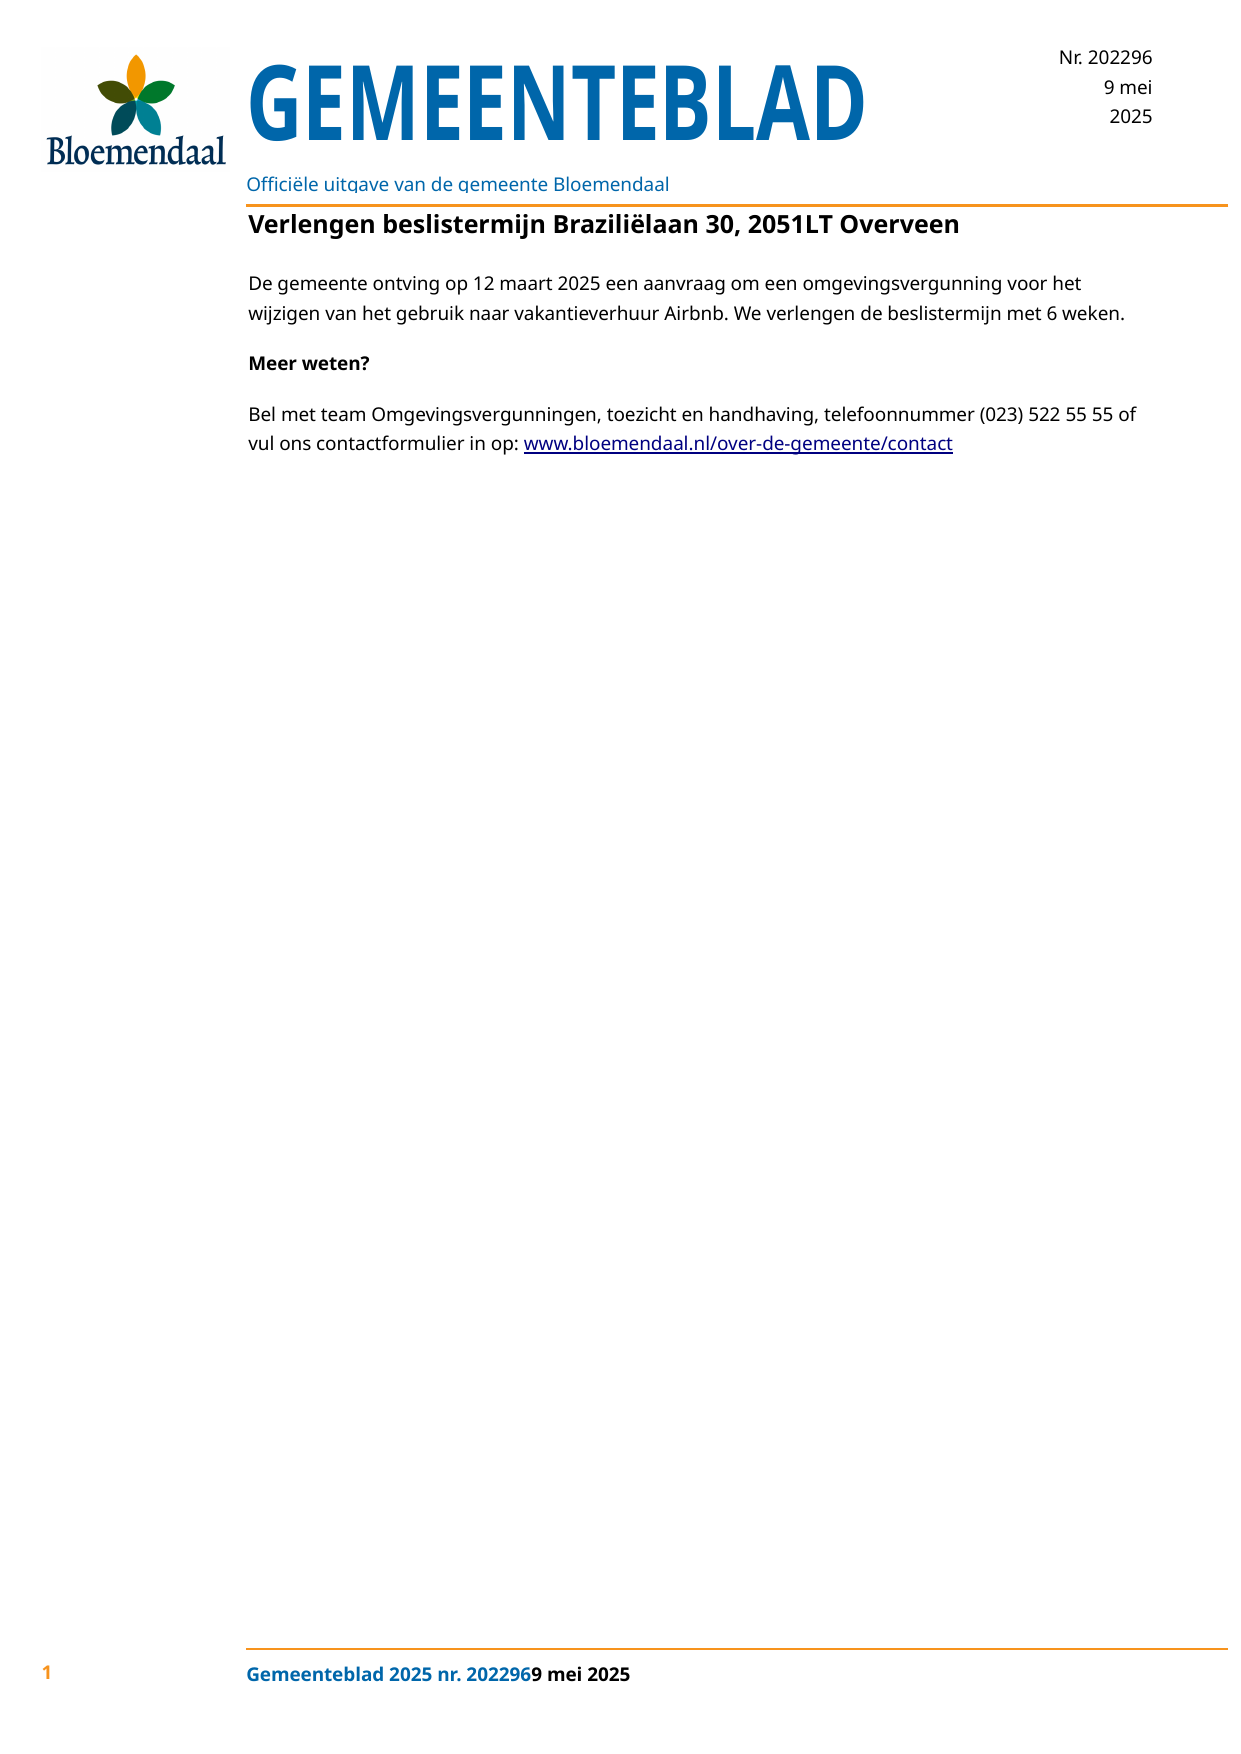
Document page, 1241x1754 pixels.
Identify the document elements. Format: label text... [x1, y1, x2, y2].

picture [41, 47, 231, 172]
text Meer weten? [248, 350, 1152, 376]
text De gemeente ontving op 12 maart 2025 een aanvraag om een omgevingsvergunning voor het wijzigen van het gebruik naar vakantieverhuur Airbnb. We verlengen de beslistermijn met 6 weken. [248, 270, 1152, 326]
text Verlengen beslistermijn Braziliëlaan 30, 2051LT Overveen [248, 207, 1152, 241]
text Bel met team Omgevingsvergunningen, toezicht en handhaving, telefoonnummer (023) 522 55 55 of vul ons contactformulier in op: www.bloemendaal.nl/over-de-gemeente/contact [248, 401, 1152, 456]
